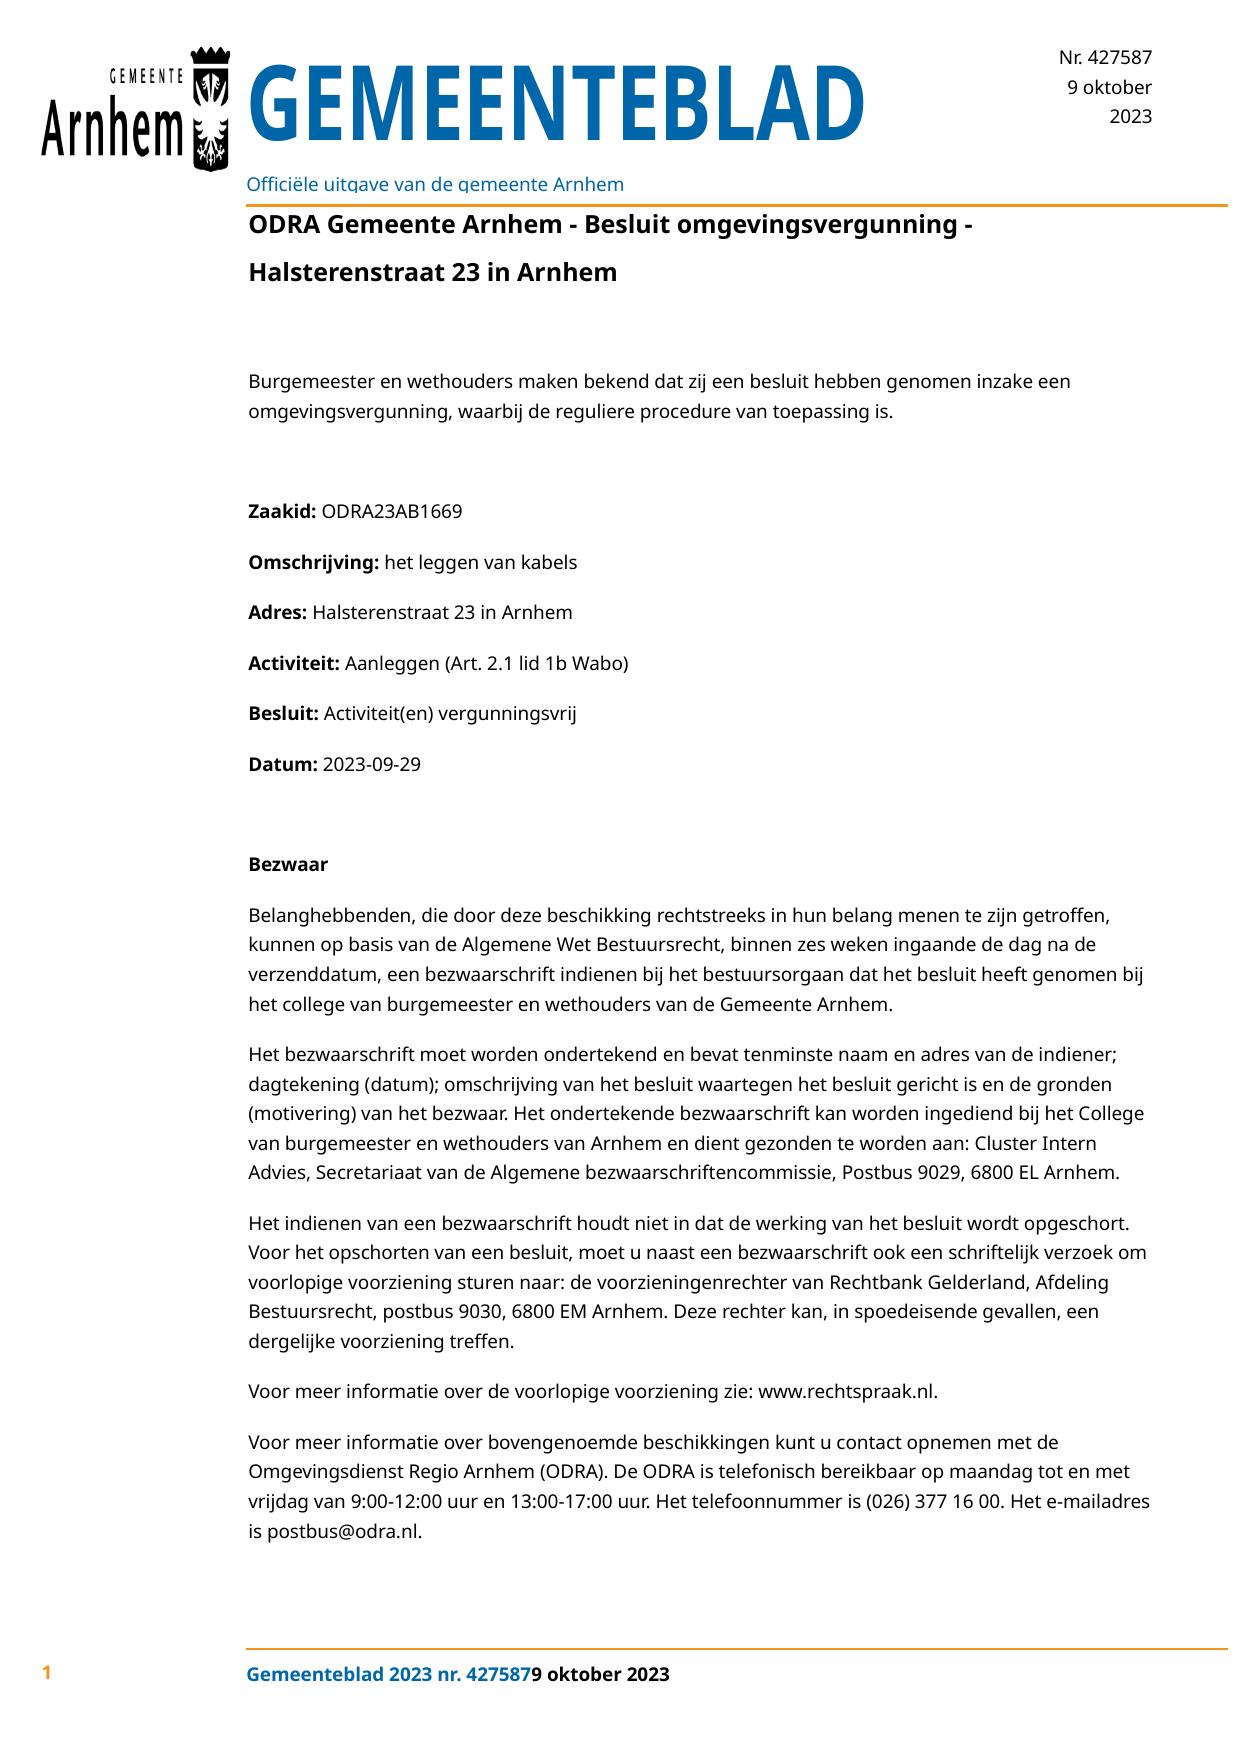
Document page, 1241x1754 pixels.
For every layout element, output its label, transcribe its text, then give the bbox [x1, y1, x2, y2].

text ODRA Gemeente Arnhem - Besluit omgevingsvergunning - Halsterenstraat 23 in Arnhem [248, 207, 1152, 288]
text Bezwaar [248, 852, 1152, 877]
text Burgemeester en wethouders maken bekend dat zij een besluit hebben genomen inzake een omgevingsvergunning, waarbij de reguliere procedure van toepassing is. [248, 368, 1152, 424]
text Besluit: Activiteit(en) vergunningsvrij [248, 700, 1152, 726]
text Zaakid: ODRA23AB1669 [248, 499, 1152, 524]
text Adres: Halsterenstraat 23 in Arnhem [248, 599, 1152, 625]
text Belanghebbenden, die door deze beschikking rechtstreeks in hun belang menen te zijn getroffen, kunnen op basis van de Algemene Wet Bestuursrecht, binnen zes weken ingaande de dag na de verzenddatum, een bezwaarschrift indienen bij het bestuursorgaan dat het besluit heeft genomen bij het college van burgemeester en wethouders van de Gemeente Arnhem. [248, 902, 1152, 1017]
text Het bezwaarschrift moet worden ondertekend en bevat tenminste naam en adres van de indiener; dagtekening (datum); omschrijving van het besluit waartegen het besluit gericht is en de gronden (motivering) van het bezwaar. Het ondertekende bezwaarschrift kan worden ingediend bij het College van burgemeester en wethouders van Arnhem en dient gezonden te worden aan: Cluster Intern Advies, Secretariaat van de Algemene bezwaarschriftencommissie, Postbus 9029, 6800 EL Arnhem. [248, 1041, 1152, 1185]
text Omschrijving: het leggen van kabels [248, 549, 1152, 575]
picture [41, 47, 231, 172]
text Datum: 2023-09-29 [248, 751, 1152, 777]
text Voor meer informatie over bovengenoemde beschikkingen kunt u contact opnemen met de Omgevingsdienst Regio Arnhem (ODRA). De ODRA is telefonisch bereikbaar op maandag tot en met vrijdag van 9:00-12:00 uur en 13:00-17:00 uur. Het telefoonnummer is (026) 377 16 00. Het e-mailadres is postbus@odra.nl. [248, 1429, 1152, 1544]
text Het indienen van een bezwaarschrift houdt niet in dat de werking van het besluit wordt opgeschort. Voor het opschorten van een besluit, moet u naast een bezwaarschrift ook een schriftelijk verzoek om voorlopige voorziening sturen naar: de voorzieningenrechter van Rechtbank Gelderland, Afdeling Bestuursrecht, postbus 9030, 6800 EM Arnhem. Deze rechter kan, in spoedeisende gevallen, een dergelijke voorziening treffen. [248, 1210, 1152, 1354]
text Activiteit: Aanleggen (Art. 2.1 lid 1b Wabo) [248, 650, 1152, 676]
text Voor meer informatie over de voorlopige voorziening zie: www.rechtspraak.nl. [248, 1379, 1152, 1404]
